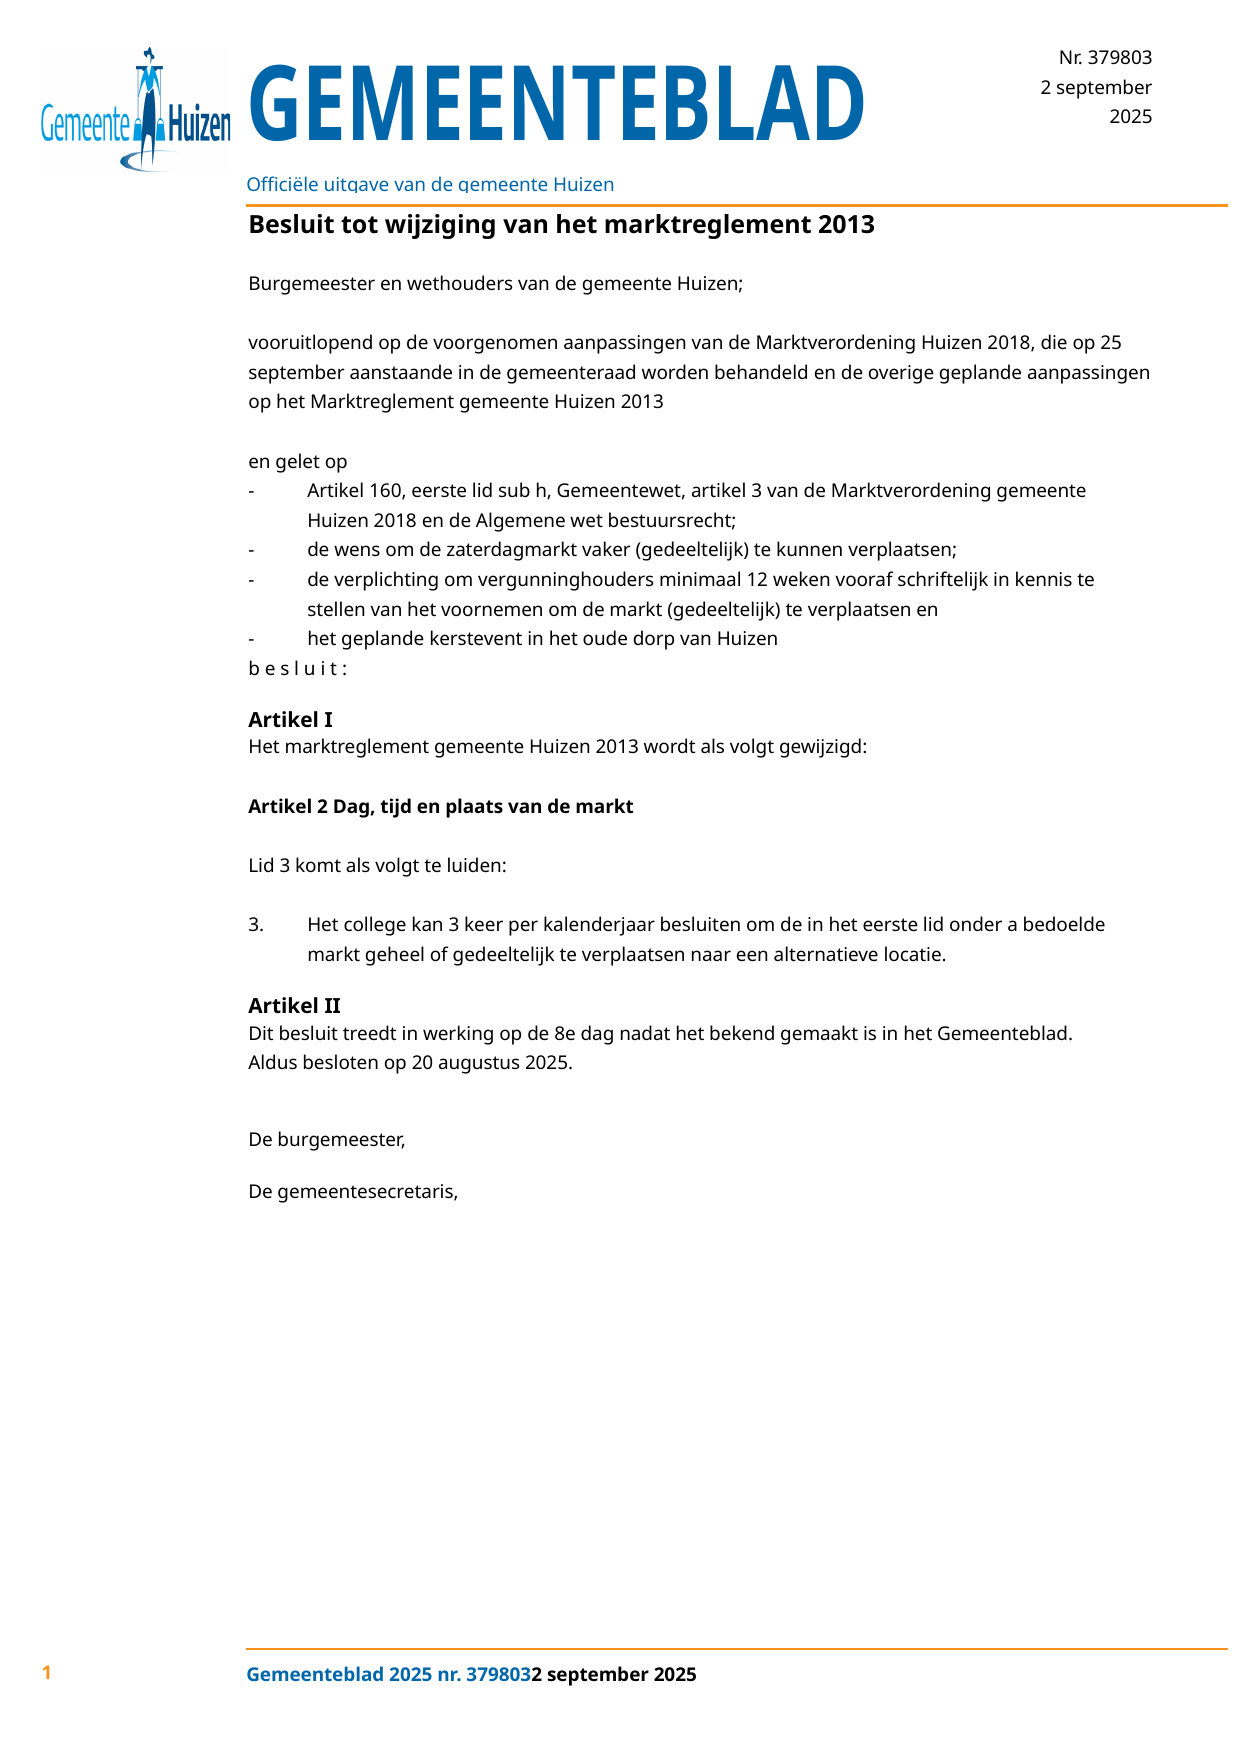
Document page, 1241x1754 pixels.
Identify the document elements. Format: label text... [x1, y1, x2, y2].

text vooruitlopend op de voorgenomen aanpassingen van de Marktverordening Huizen 2018, die op 25 september aanstaande in de gemeenteraad worden behandeld en de overige geplande aanpassingen op het Marktreglement gemeente Huizen 2013 [248, 329, 1152, 414]
list de verplichting om vergunninghouders minimaal 12 weken vooraf schriftelijk in kennis te stellen van het voornemen om de markt (gedeeltelijk) te verplaatsen en [248, 566, 1152, 621]
text Aldus besloten op 20 augustus 2025. [248, 1049, 1152, 1075]
text Lid 3 komt als volgt te luiden: [248, 852, 1152, 878]
text Het marktreglement gemeente Huizen 2013 wordt als volgt gewijzigd: [248, 734, 1152, 759]
text De burgemeester, [248, 1126, 1152, 1152]
text Dit besluit treedt in werking op de 8e dag nadat het bekend gemaakt is in het Gemeenteblad. [248, 1020, 1152, 1045]
text Besluit tot wijziging van het marktreglement 2013 [248, 207, 1152, 241]
list de wens om de zaterdagmarkt vaker (gedeeltelijk) te kunnen verplaatsen; [248, 537, 1152, 562]
text Artikel II [248, 991, 1152, 1020]
text en gelet op [248, 448, 1152, 473]
text De gemeentesecretaris, [248, 1178, 1152, 1204]
picture [41, 47, 231, 172]
list Het college kan 3 keer per kalenderjaar besluiten om de in het eerste lid onder a bedoelde markt geheel of gedeeltelijk te verplaatsen naar een alternatieve locatie. [248, 911, 1152, 967]
text Artikel 2 Dag, tijd en plaats van de markt [248, 793, 1152, 819]
text b e s l u i t : [248, 655, 1152, 681]
list het geplande kerstevent in het oude dorp van Huizen [248, 625, 1152, 651]
text Burgemeester en wethouders van de gemeente Huizen; [248, 270, 1152, 296]
list Artikel 160, eerste lid sub h, Gemeentewet, artikel 3 van de Marktverordening gemeente Huizen 2018 en de Algemene wet bestuursrecht; [248, 477, 1152, 533]
text Artikel I [248, 705, 1152, 734]
